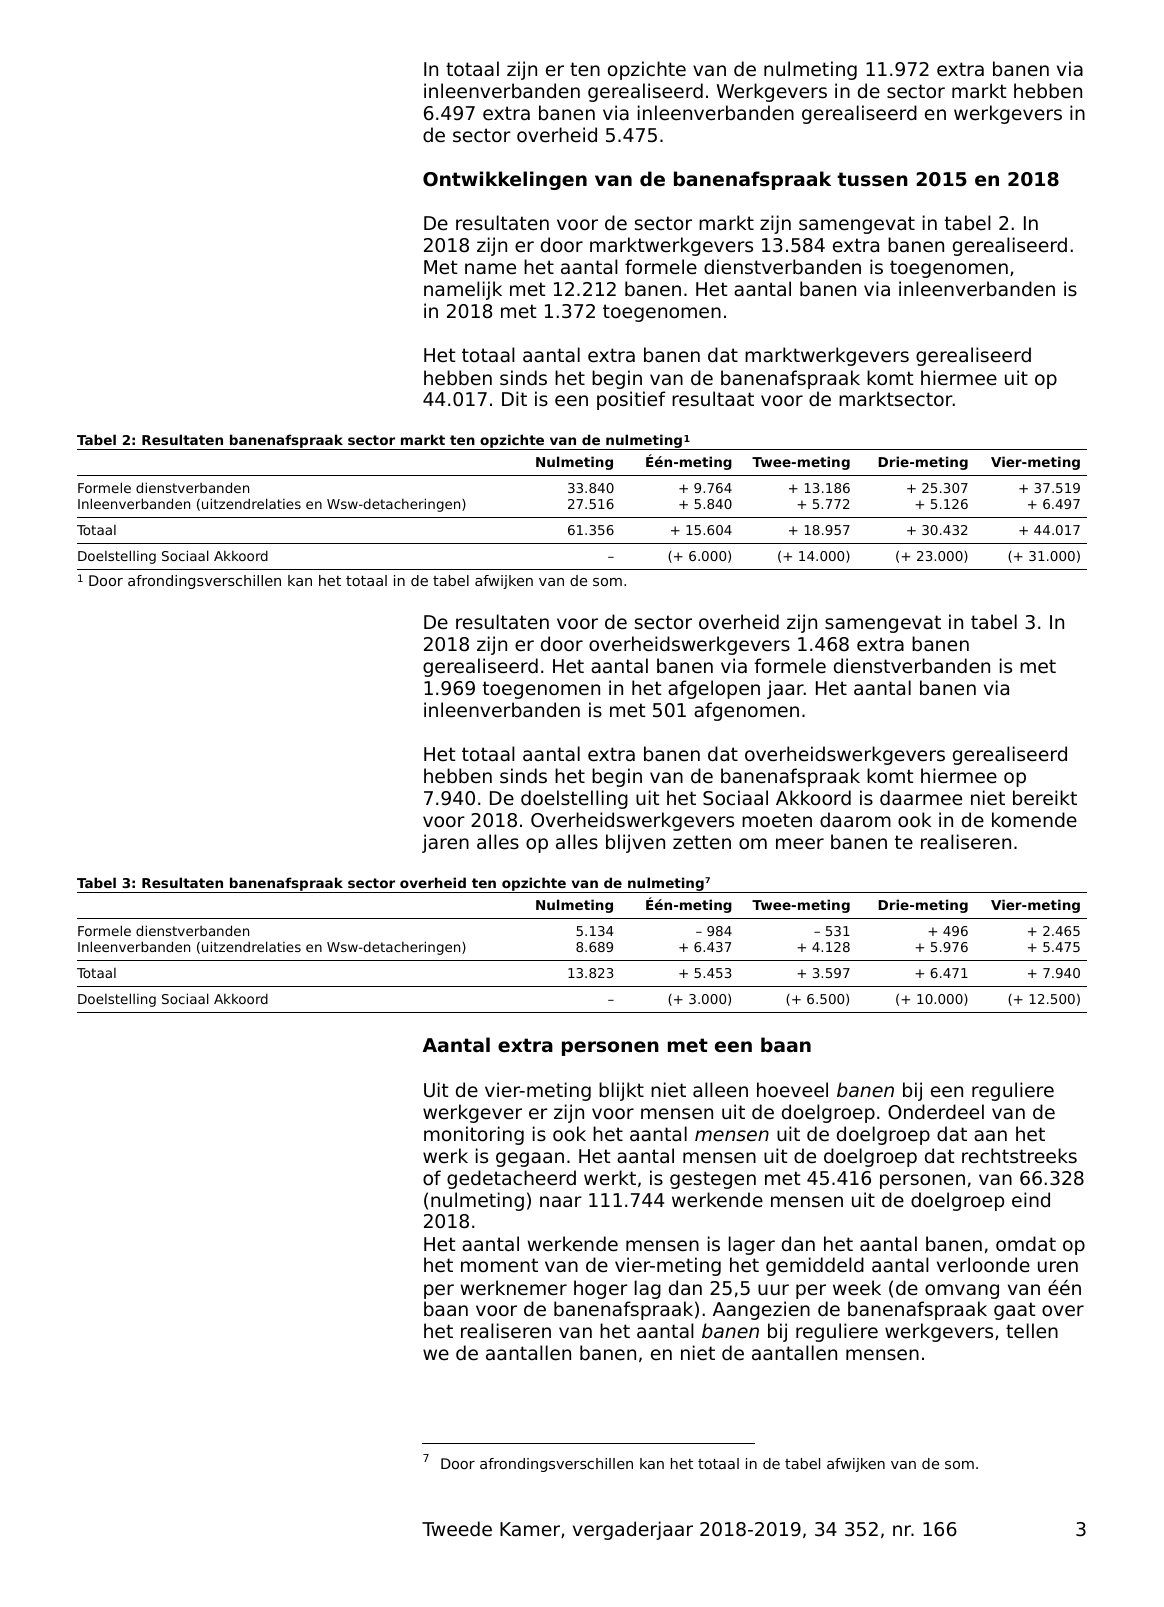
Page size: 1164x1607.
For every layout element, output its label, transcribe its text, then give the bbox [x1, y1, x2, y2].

table_cell Totaal [77, 518, 502, 543]
table_cell (+ 31.000) [974, 544, 1087, 569]
table_cell 27.516 [502, 497, 620, 517]
table_cell Formele dienstverbanden [77, 476, 502, 497]
table_cell – 984 [620, 919, 738, 939]
table_cell Vier-meting [974, 450, 1087, 475]
table_cell 13.823 [502, 961, 620, 986]
table_header Tabel 2: Resultaten banenafspraak sector markt ten opzichte van de nulmeting1 [77, 433, 1087, 449]
table_cell + 9.764 [620, 476, 738, 497]
table_cell + 5.772 [738, 497, 856, 517]
table_cell + 4.128 [738, 940, 856, 960]
table_cell + 6.471 [856, 961, 974, 986]
table_cell + 3.597 [738, 961, 856, 986]
table_cell Één-meting [620, 893, 738, 918]
table_cell + 5.976 [856, 940, 974, 960]
table_cell + 13.186 [738, 476, 856, 497]
table_cell Drie-meting [856, 450, 974, 475]
table_cell + 5.840 [620, 497, 738, 517]
table_cell 5.134 [502, 919, 620, 939]
table_cell + 15.604 [620, 518, 738, 543]
table_cell Formele dienstverbanden [77, 919, 502, 939]
table_cell + 25.307 [856, 476, 974, 497]
text De resultaten voor de sector markt zijn samengevat in tabel 2. In 2018 zijn er door marktwerkgevers 13.584 extra banen gerealiseerd. Met name het aantal formele dienstverbanden is toegenomen, namelijk met 12.212 banen. Het aantal banen via inleenverbanden is in 2018 met 1.372 toegenomen. [422, 213, 1087, 323]
text Het totaal aantal extra banen dat overheidswerkgevers gerealiseerd hebben sinds het begin van de banenafspraak komt hiermee op 7.940. De doelstelling uit het Sociaal Akkoord is daarmee niet bereikt voor 2018. Overheidswerkgevers moeten daarom ook in de komende jaren alles op alles blijven zetten om meer banen te realiseren. [422, 744, 1087, 854]
text In totaal zijn er ten opzichte van de nulmeting 11.972 extra banen via inleenverbanden gerealiseerd. Werkgevers in de sector markt hebben 6.497 extra banen via inleenverbanden gerealiseerd en werkgevers in de sector overheid 5.475. [422, 59, 1087, 147]
table_cell Inleenverbanden (uitzendrelaties en Wsw-detacheringen) [77, 497, 502, 517]
table_cell + 5.475 [974, 940, 1087, 960]
table_cell Nulmeting [502, 450, 620, 475]
table_cell + 5.453 [620, 961, 738, 986]
table_cell (+ 6.500) [738, 987, 856, 1012]
text Uit de vier-meting blijkt niet alleen hoeveel banen bij een reguliere werkgever er zijn voor mensen uit de doelgroep. Onderdeel van de monitoring is ook het aantal mensen uit de doelgroep dat aan het werk is gegaan. Het aantal mensen uit de doelgroep dat rechtstreeks of gedetacheerd werkt, is gestegen met 45.416 personen, van 66.328 (nulmeting) naar 111.744 werkende mensen uit de doelgroep eind 2018. [422, 1079, 1087, 1233]
text Het aantal werkende mensen is lager dan het aantal banen, omdat op het moment van de vier-meting het gemiddeld aantal verloonde uren per werknemer hoger lag dan 25,5 uur per week (de omvang van één baan voor de banenafspraak). Aangezien de banenafspraak gaat over het realiseren van het aantal banen bij reguliere werkgevers, tellen we de aantallen banen, en niet de aantallen mensen. [422, 1233, 1087, 1365]
subtitle Ontwikkelingen van de banenafspraak tussen 2015 en 2018 [422, 169, 1087, 191]
table_cell 33.840 [502, 476, 620, 497]
table_cell – [502, 544, 620, 569]
table_header Tabel 3: Resultaten banenafspraak sector overheid ten opzichte van de nulmeting [77, 876, 1087, 892]
table_cell + 6.437 [620, 940, 738, 960]
table_cell + 2.465 [974, 919, 1087, 939]
table_cell Twee-meting [738, 893, 856, 918]
table_cell 1 Door afrondingsverschillen kan het totaal in de tabel afwijken van de som. [77, 570, 1087, 590]
table_cell Totaal [77, 961, 502, 986]
table_cell Nulmeting [502, 893, 620, 918]
table_cell + 44.017 [974, 518, 1087, 543]
table_cell – 531 [738, 919, 856, 939]
table_cell + 5.126 [856, 497, 974, 517]
table_cell Één-meting [620, 450, 738, 475]
table_cell Twee-meting [738, 450, 856, 475]
table_cell + 496 [856, 919, 974, 939]
table_cell (+ 23.000) [856, 544, 974, 569]
table_cell Inleenverbanden (uitzendrelaties en Wsw-detacheringen) [77, 940, 502, 960]
table_cell – [502, 987, 620, 1012]
table_cell (+ 6.000) [620, 544, 738, 569]
table_cell (+ 14.000) [738, 544, 856, 569]
table_cell Doelstelling Sociaal Akkoord [77, 987, 502, 1012]
table_cell Drie-meting [856, 893, 974, 918]
table_cell [77, 450, 502, 475]
table_cell 61.356 [502, 518, 620, 543]
text Het totaal aantal extra banen dat marktwerkgevers gerealiseerd hebben sinds het begin van de banenafspraak komt hiermee uit op 44.017. Dit is een positief resultaat voor de marktsector. [422, 345, 1087, 411]
table_cell (+ 10.000) [856, 987, 974, 1012]
table_cell + 7.940 [974, 961, 1087, 986]
table_cell + 18.957 [738, 518, 856, 543]
table_cell Doelstelling Sociaal Akkoord [77, 544, 502, 569]
table_cell 8.689 [502, 940, 620, 960]
table_cell Vier-meting [974, 893, 1087, 918]
table_cell + 30.432 [856, 518, 974, 543]
table_cell + 37.519 [974, 476, 1087, 497]
table_cell + 6.497 [974, 497, 1087, 517]
table_cell (+ 12.500) [974, 987, 1087, 1012]
table_cell [77, 893, 502, 918]
subtitle Aantal extra personen met een baan [422, 1035, 1087, 1057]
table_cell (+ 3.000) [620, 987, 738, 1012]
text De resultaten voor de sector overheid zijn samengevat in tabel 3. In 2018 zijn er door overheidswerkgevers 1.468 extra banen gerealiseerd. Het aantal banen via formele dienstverbanden is met 1.969 toegenomen in het afgelopen jaar. Het aantal banen via inleenverbanden is met 501 afgenomen. [422, 612, 1087, 722]
